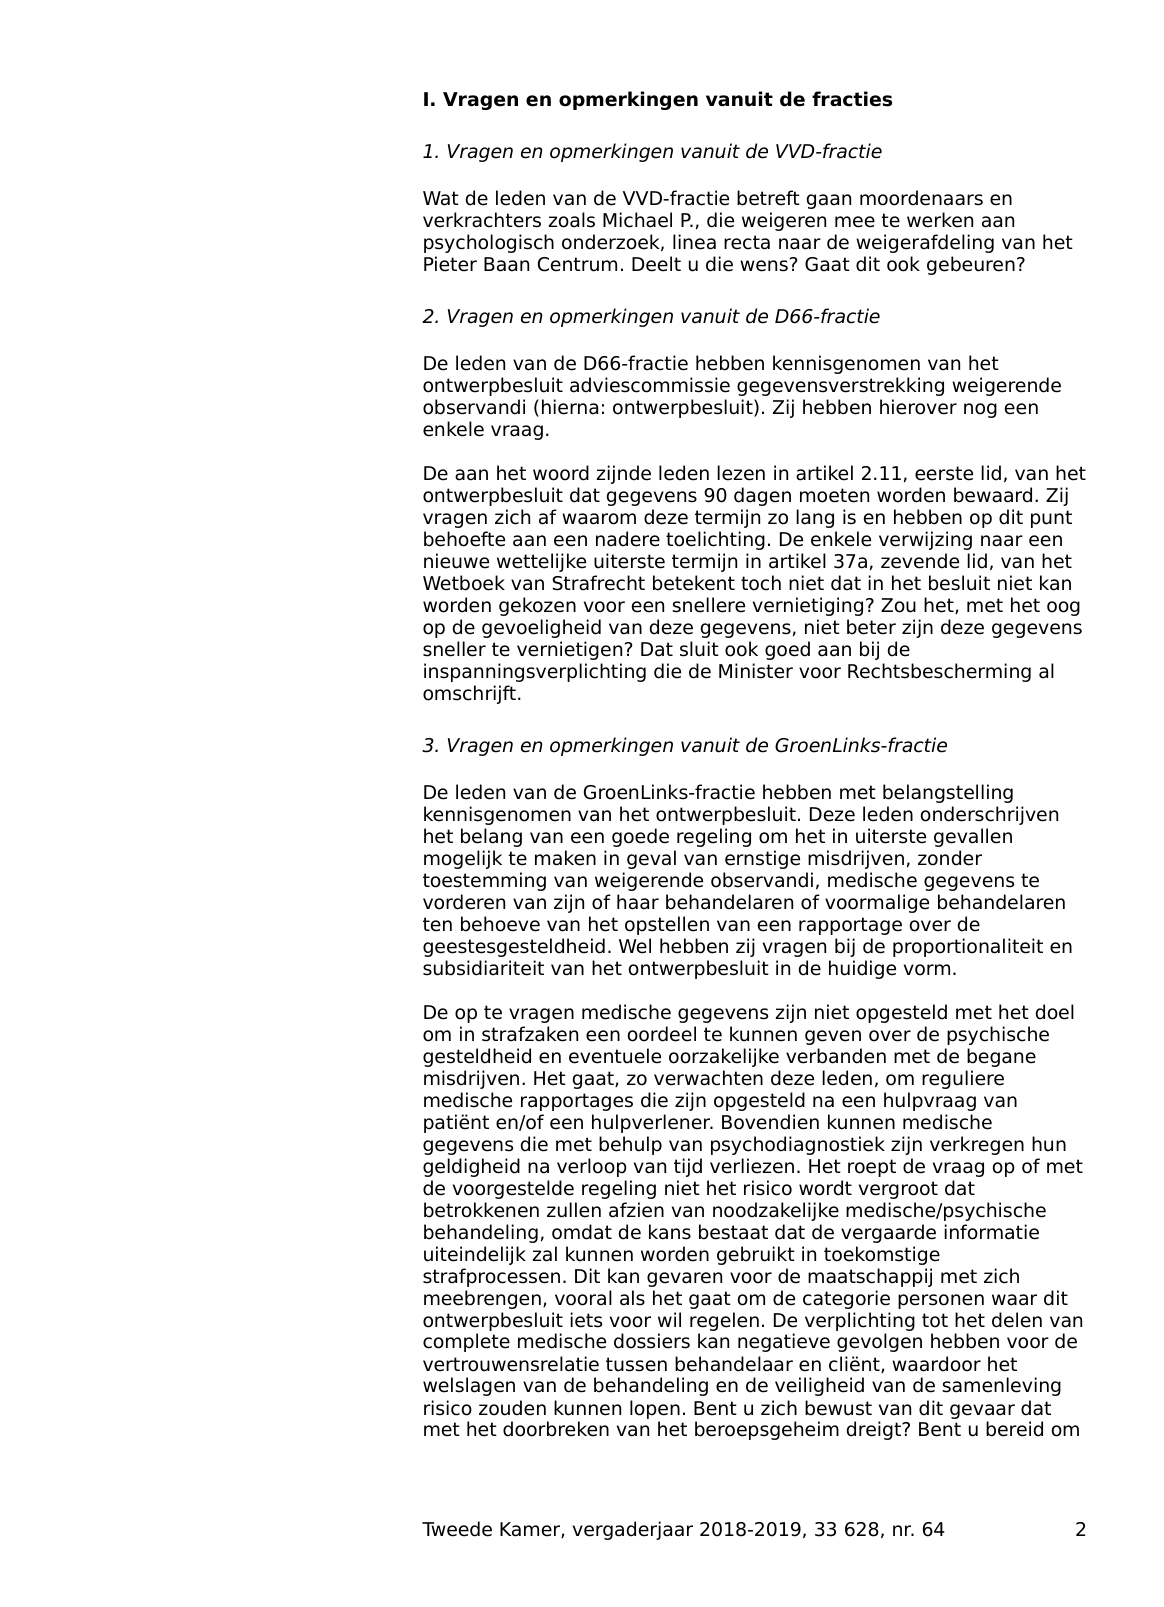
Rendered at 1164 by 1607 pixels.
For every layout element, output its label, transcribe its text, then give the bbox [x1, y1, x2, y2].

subtitle I. Vragen en opmerkingen vanuit de fracties [422, 89, 1087, 111]
text De aan het woord zijnde leden lezen in artikel 2.11, eerste lid, van het ontwerpbesluit dat gegevens 90 dagen moeten worden bewaard. Zij vragen zich af waarom deze termijn zo lang is en hebben op dit punt behoefte aan een nadere toelichting. De enkele verwijzing naar een nieuwe wettelijke uiterste termijn in artikel 37a, zevende lid, van het Wetboek van Strafrecht betekent toch niet dat in het besluit niet kan worden gekozen voor een snellere vernietiging? Zou het, met het oog op de gevoeligheid van deze gegevens, niet beter zijn deze gegevens sneller te vernietigen? Dat sluit ook goed aan bij de inspanningsverplichting die de Minister voor Rechtsbescherming al omschrijft. [422, 463, 1087, 705]
subtitle 3. Vragen en opmerkingen vanuit de GroenLinks-fractie [422, 735, 1087, 757]
subtitle 1. Vragen en opmerkingen vanuit de VVD-fractie [422, 141, 1087, 163]
text De leden van de GroenLinks-fractie hebben met belangstelling kennisgenomen van het ontwerpbesluit. Deze leden onderschrijven het belang van een goede regeling om het in uiterste gevallen mogelijk te maken in geval van ernstige misdrijven, zonder toestemming van weigerende observandi, medische gegevens te vorderen van zijn of haar behandelaren of voormalige behandelaren ten behoeve van het opstellen van een rapportage over de geestesgesteldheid. Wel hebben zij vragen bij de proportionaliteit en subsidiariteit van het ontwerpbesluit in de huidige vorm. [422, 782, 1087, 979]
subtitle 2. Vragen en opmerkingen vanuit de D66-fractie [422, 306, 1087, 328]
text De leden van de D66-fractie hebben kennisgenomen van het ontwerpbesluit adviescommissie gegevensverstrekking weigerende observandi (hierna: ontwerpbesluit). Zij hebben hierover nog een enkele vraag. [422, 353, 1087, 441]
text Wat de leden van de VVD-fractie betreft gaan moordenaars en verkrachters zoals Michael P., die weigeren mee te werken aan psychologisch onderzoek, linea recta naar de weigerafdeling van het Pieter Baan Centrum. Deelt u die wens? Gaat dit ook gebeuren? [422, 188, 1087, 276]
text De op te vragen medische gegevens zijn niet opgesteld met het doel om in strafzaken een oordeel te kunnen geven over de psychische gesteldheid en eventuele oorzakelijke verbanden met de begane misdrijven. Het gaat, zo verwachten deze leden, om reguliere medische rapportages die zijn opgesteld na een hulpvraag van patiënt en/of een hulpverlener. Bovendien kunnen medische gegevens die met behulp van psychodiagnostiek zijn verkregen hun geldigheid na verloop van tijd verliezen. Het roept de vraag op of met de voorgestelde regeling niet het risico wordt vergroot dat betrokkenen zullen afzien van noodzakelijke medische/psychische behandeling, omdat de kans bestaat dat de vergaarde informatie uiteindelijk zal kunnen worden gebruikt in toekomstige strafprocessen. Dit kan gevaren voor de maatschappij met zich meebrengen, vooral als het gaat om de categorie personen waar dit ontwerpbesluit iets voor wil regelen. De verplichting tot het delen van complete medische dossiers kan negatieve gevolgen hebben voor de vertrouwensrelatie tussen behandelaar en cliënt, waardoor het welslagen van de behandeling en de veiligheid van de samenleving risico zouden kunnen lopen. Bent u zich bewust van dit gevaar dat met het doorbreken van het beroepsgeheim dreigt? Bent u bereid om [422, 1002, 1087, 1441]
